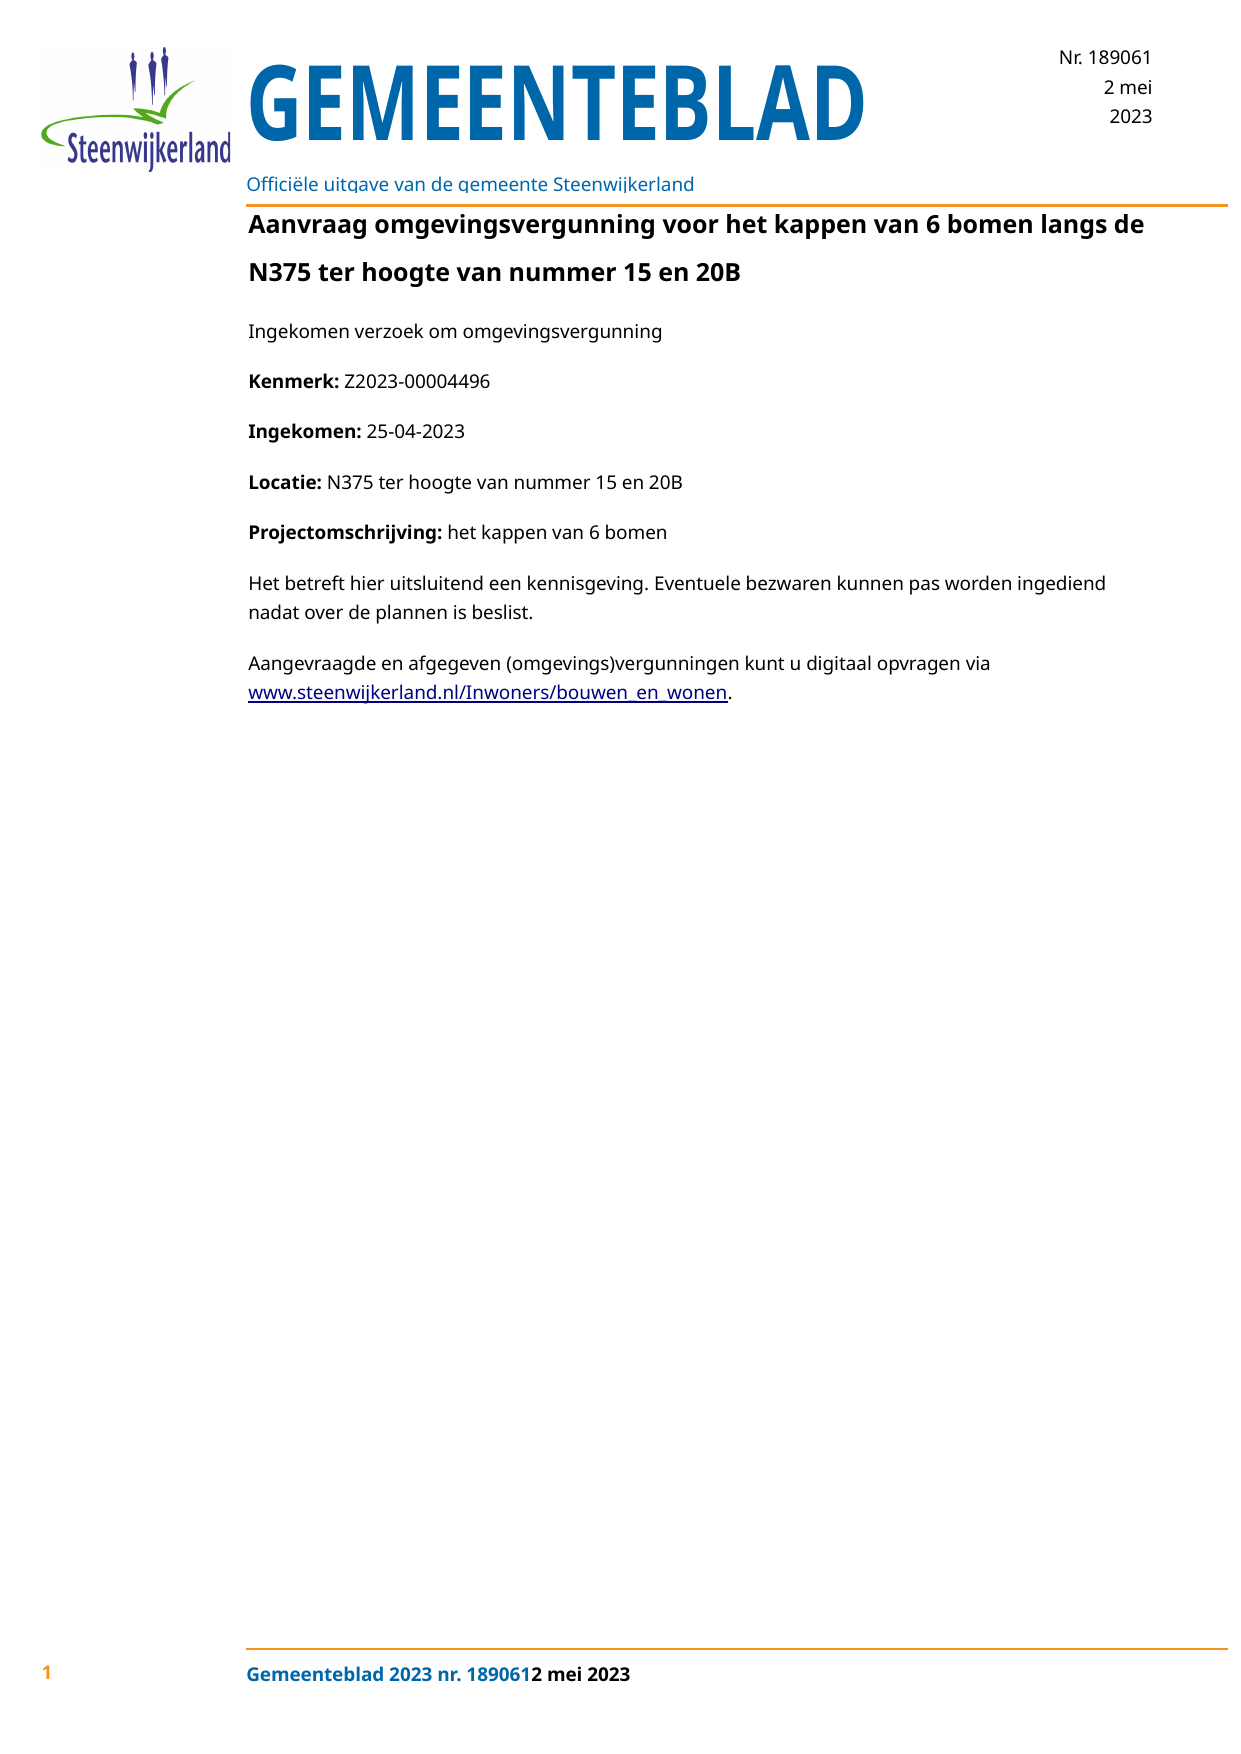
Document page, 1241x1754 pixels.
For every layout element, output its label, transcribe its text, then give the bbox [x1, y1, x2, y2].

text Locatie: N375 ter hoogte van nummer 15 en 20B [248, 469, 1152, 495]
text Het betreft hier uitsluitend een kennisgeving. Eventuele bezwaren kunnen pas worden ingediend nadat over de plannen is beslist. [248, 570, 1152, 625]
text Projectomschrijving: het kappen van 6 bomen [248, 519, 1152, 545]
text Ingekomen: 25-04-2023 [248, 419, 1152, 444]
text Aangevraagde en afgegeven (omgevings)vergunningen kunt u digitaal opvragen via www.steenwijkerland.nl/Inwoners/bouwen_en_wonen. [248, 650, 1152, 705]
text Kenmerk: Z2023-00004496 [248, 368, 1152, 394]
picture [41, 47, 231, 172]
text Aanvraag omgevingsvergunning voor het kappen van 6 bomen langs de N375 ter hoogte van nummer 15 en 20B [248, 207, 1152, 288]
text Ingekomen verzoek om omgevingsvergunning [248, 318, 1152, 344]
